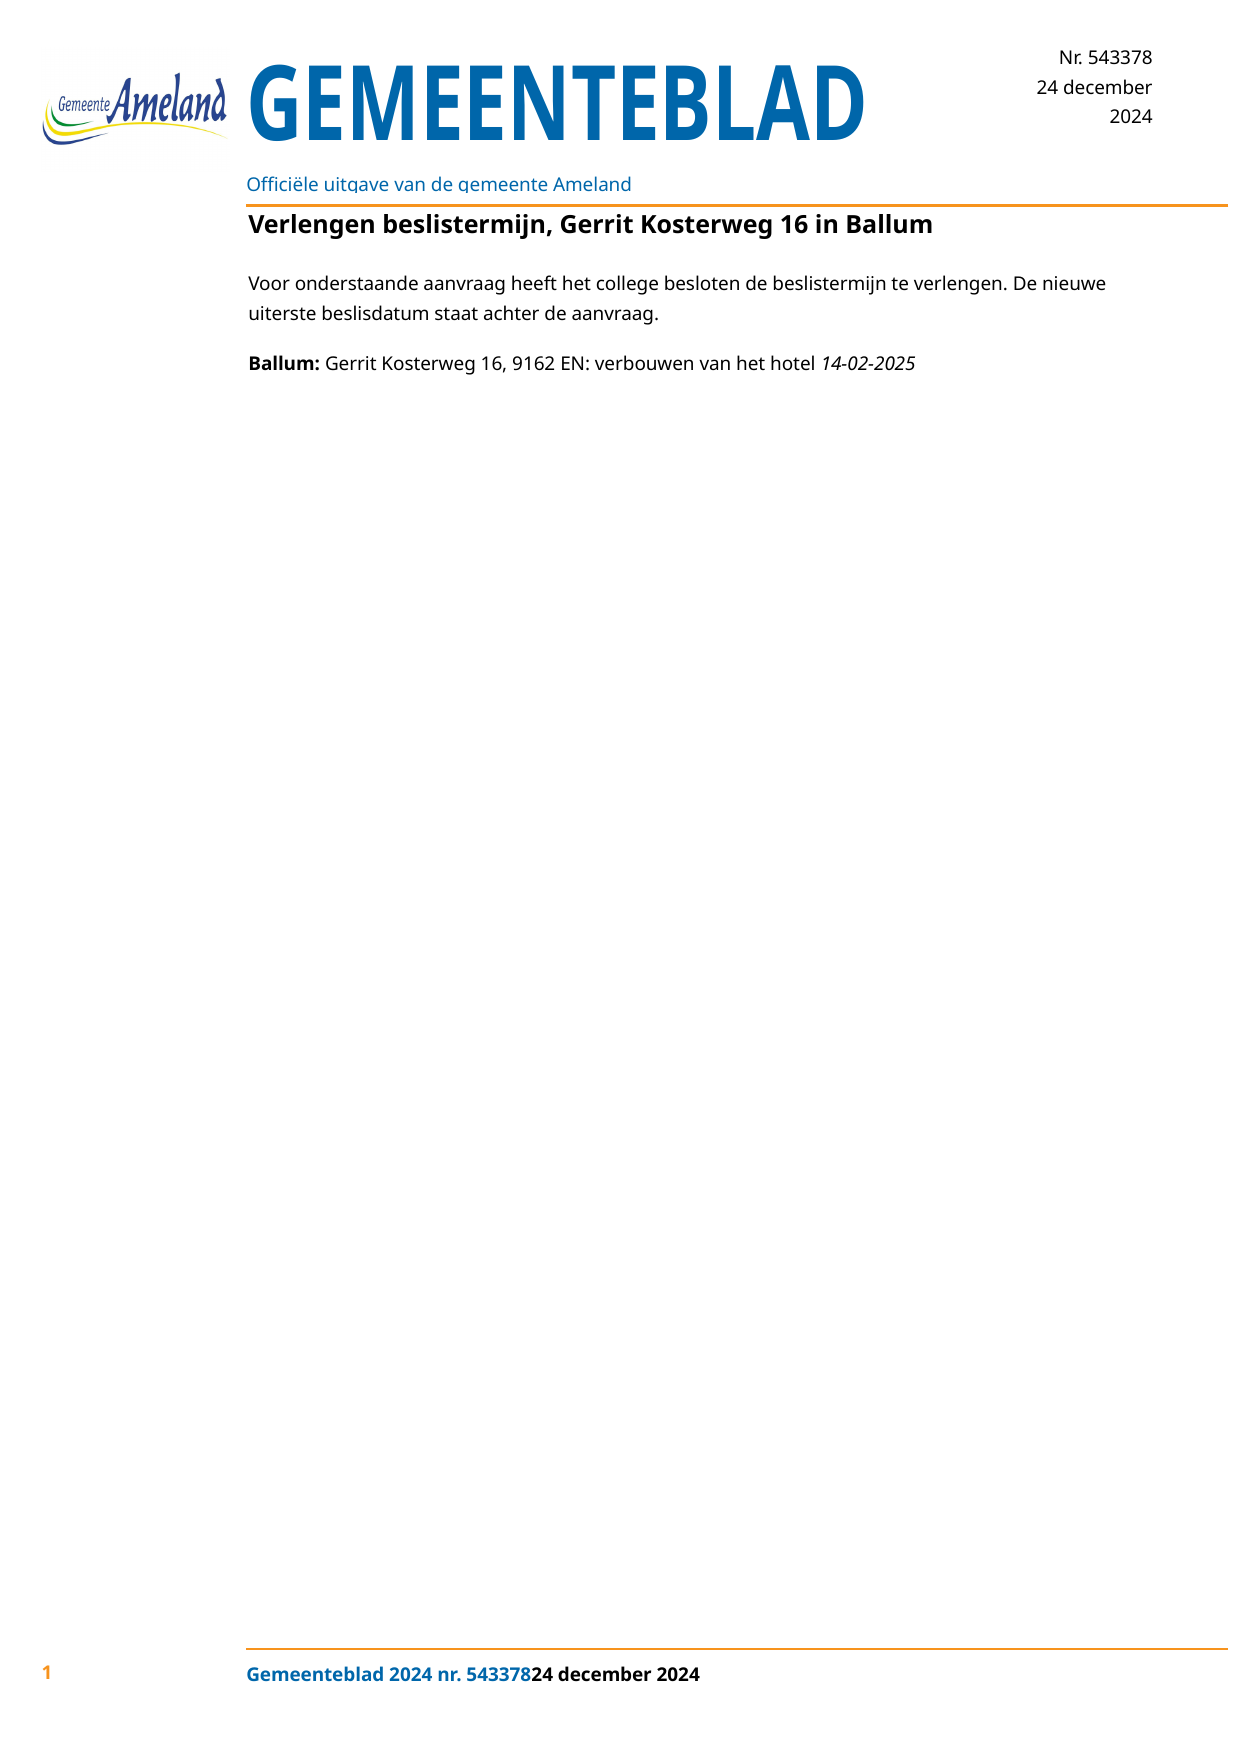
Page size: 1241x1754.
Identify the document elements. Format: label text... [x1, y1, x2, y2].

text Voor onderstaande aanvraag heeft het college besloten de beslistermijn te verlengen. De nieuwe uiterste beslisdatum staat achter de aanvraag. [248, 270, 1152, 326]
text Verlengen beslistermijn, Gerrit Kosterweg 16 in Ballum [248, 207, 1152, 241]
picture [41, 47, 231, 172]
text Ballum: Gerrit Kosterweg 16, 9162 EN: verbouwen van het hotel 14-02-2025 [248, 350, 1152, 376]
